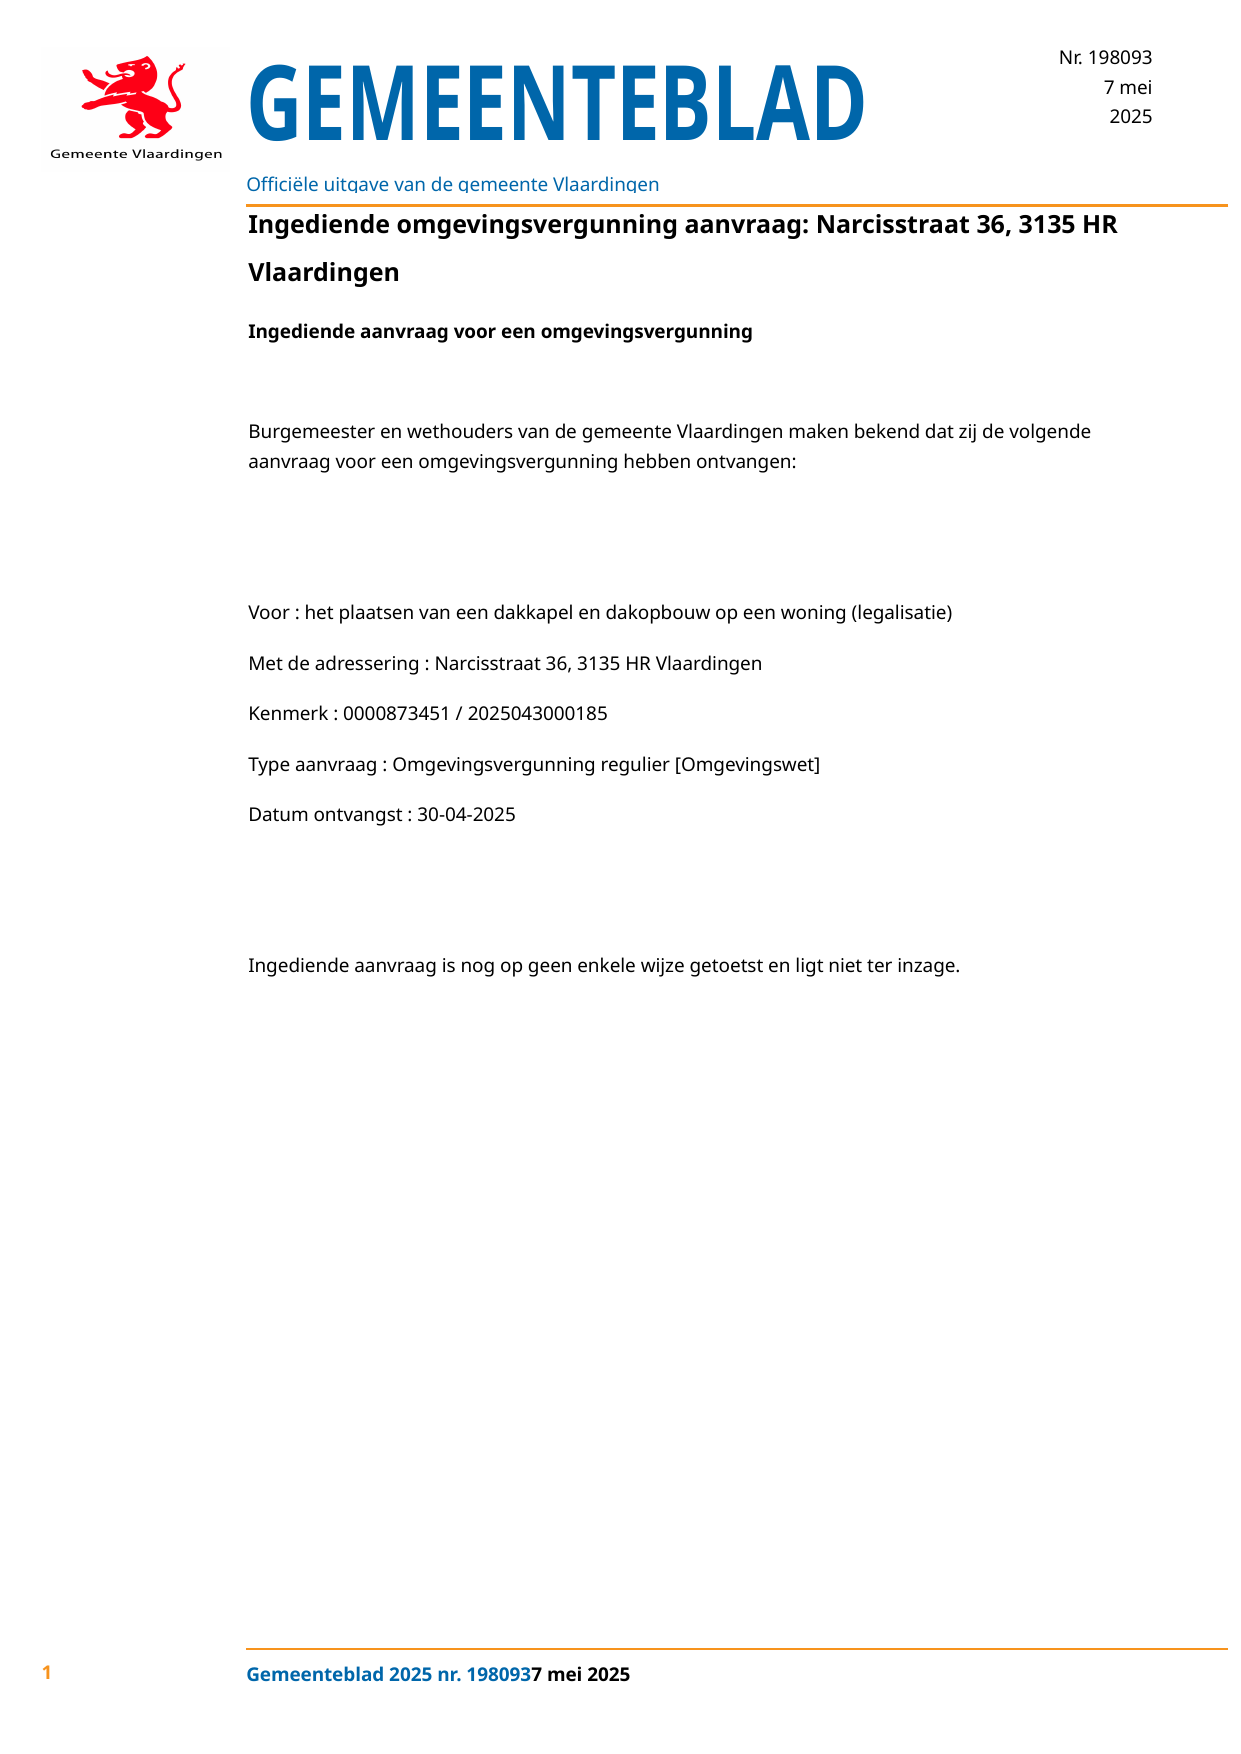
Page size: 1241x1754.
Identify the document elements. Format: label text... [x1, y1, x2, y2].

text Ingediende aanvraag voor een omgevingsvergunning [248, 318, 1152, 344]
text Kenmerk : 0000873451 / 2025043000185 [248, 700, 1152, 726]
text Met de adressering : Narcisstraat 36, 3135 HR Vlaardingen [248, 650, 1152, 676]
text Burgemeester en wethouders van de gemeente Vlaardingen maken bekend dat zij de volgende aanvraag voor een omgevingsvergunning hebben ontvangen: [248, 419, 1152, 474]
text Type aanvraag : Omgevingsvergunning regulier [Omgevingswet] [248, 751, 1152, 777]
text Ingediende omgevingsvergunning aanvraag: Narcisstraat 36, 3135 HR Vlaardingen [248, 207, 1152, 288]
picture [41, 47, 231, 172]
text Voor : het plaatsen van een dakkapel en dakopbouw op een woning (legalisatie) [248, 599, 1152, 625]
text Ingediende aanvraag is nog op geen enkele wijze getoetst en ligt niet ter inzage. [248, 952, 1152, 978]
text Datum ontvangst : 30-04-2025 [248, 801, 1152, 827]
